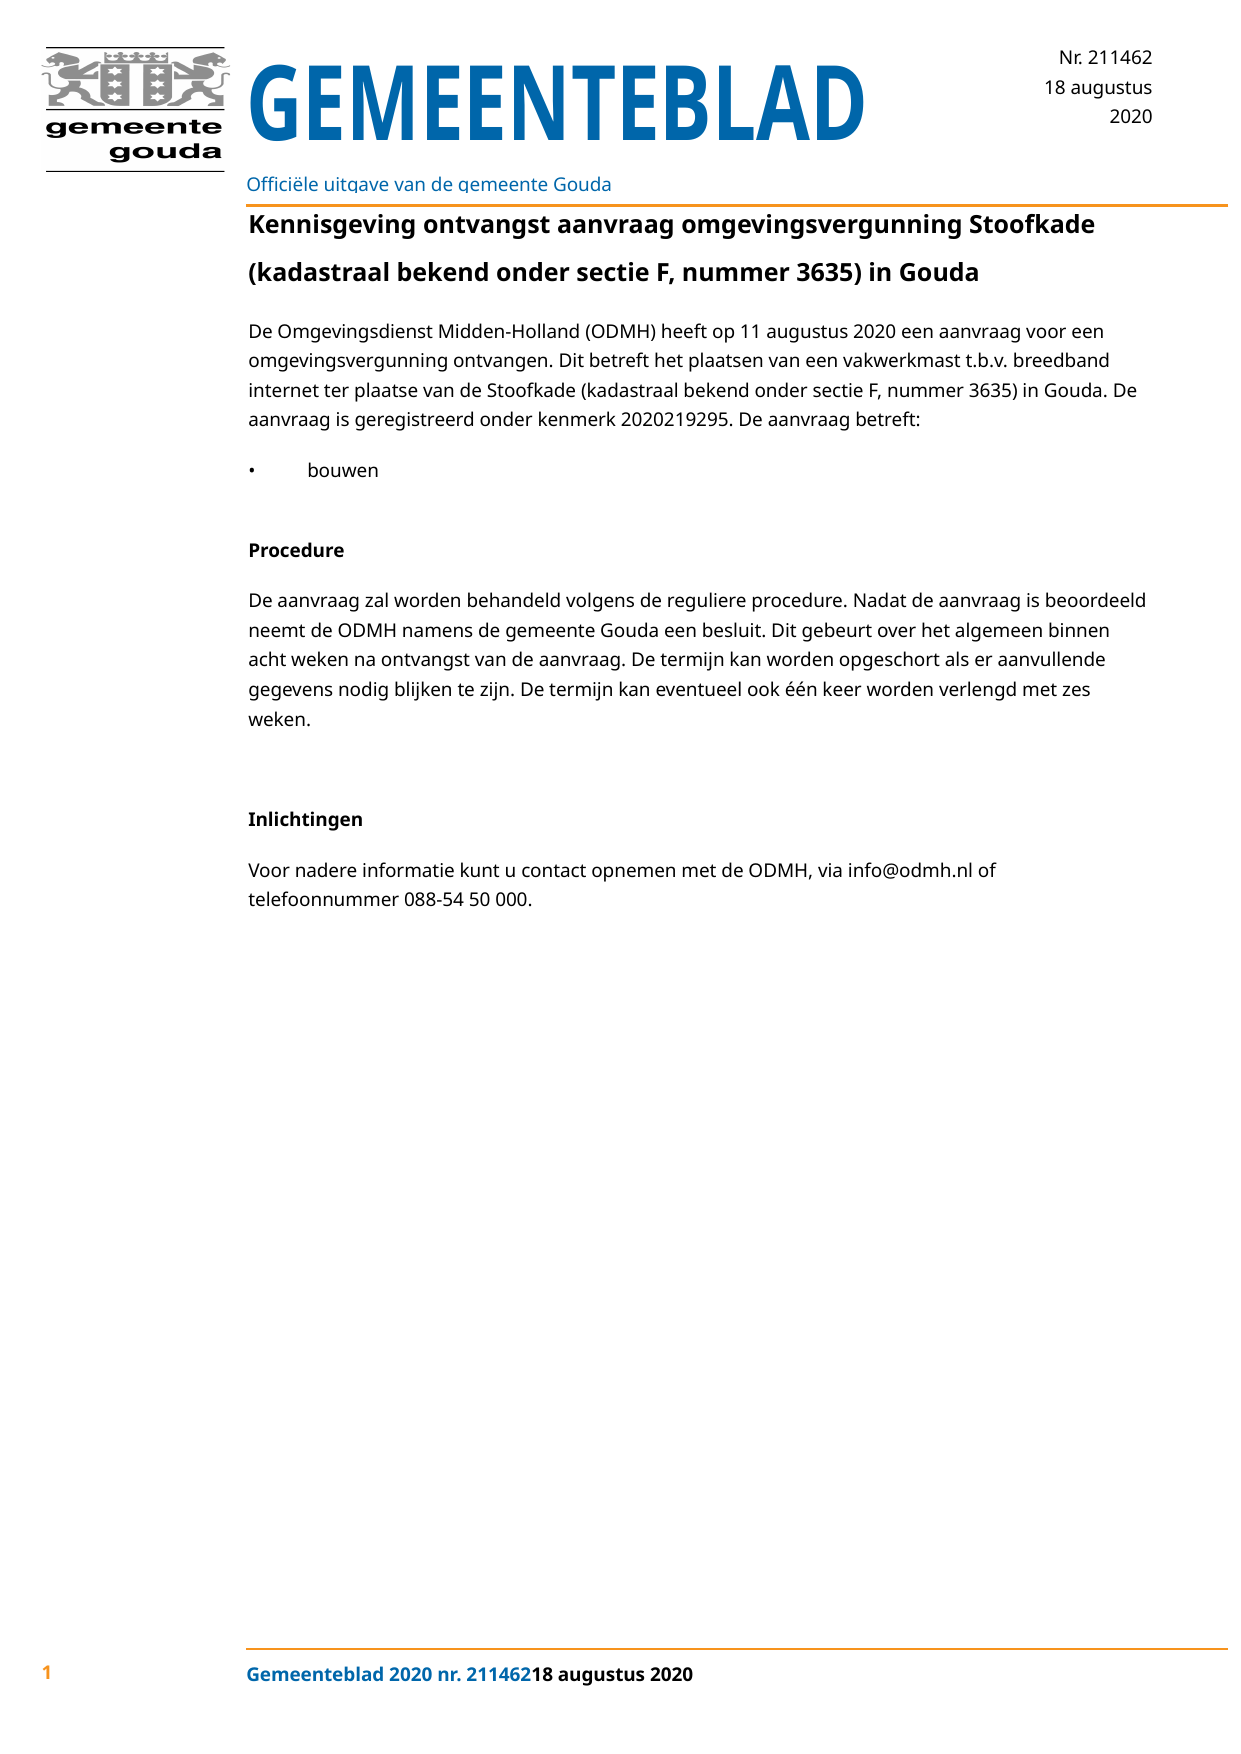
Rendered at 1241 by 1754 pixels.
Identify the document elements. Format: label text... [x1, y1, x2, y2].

list bouwen [248, 457, 1152, 483]
text Voor nadere informatie kunt u contact opnemen met de ODMH, via info@odmh.nl of telefoonnummer 088-54 50 000. [248, 857, 1152, 912]
text Procedure [248, 537, 1152, 563]
text Kennisgeving ontvangst aanvraag omgevingsvergunning Stoofkade (kadastraal bekend onder sectie F, nummer 3635) in Gouda [248, 207, 1152, 288]
text Inlichtingen [248, 807, 1152, 832]
picture [41, 47, 231, 172]
text De Omgevingsdienst Midden-Holland (ODMH) heeft op 11 augustus 2020 een aanvraag voor een omgevingsvergunning ontvangen. Dit betreft het plaatsen van een vakwerkmast t.b.v. breedband internet ter plaatse van de Stoofkade (kadastraal bekend onder sectie F, nummer 3635) in Gouda. De aanvraag is geregistreerd onder kenmerk 2020219295. De aanvraag betreft: [248, 318, 1152, 432]
text De aanvraag zal worden behandeld volgens de reguliere procedure. Nadat de aanvraag is beoordeeld neemt de ODMH namens de gemeente Gouda een besluit. Dit gebeurt over het algemeen binnen acht weken na ontvangst van de aanvraag. De termijn kan worden opgeschort als er aanvullende gegevens nodig blijken te zijn. De termijn kan eventueel ook één keer worden verlengd met zes weken. [248, 587, 1152, 732]
